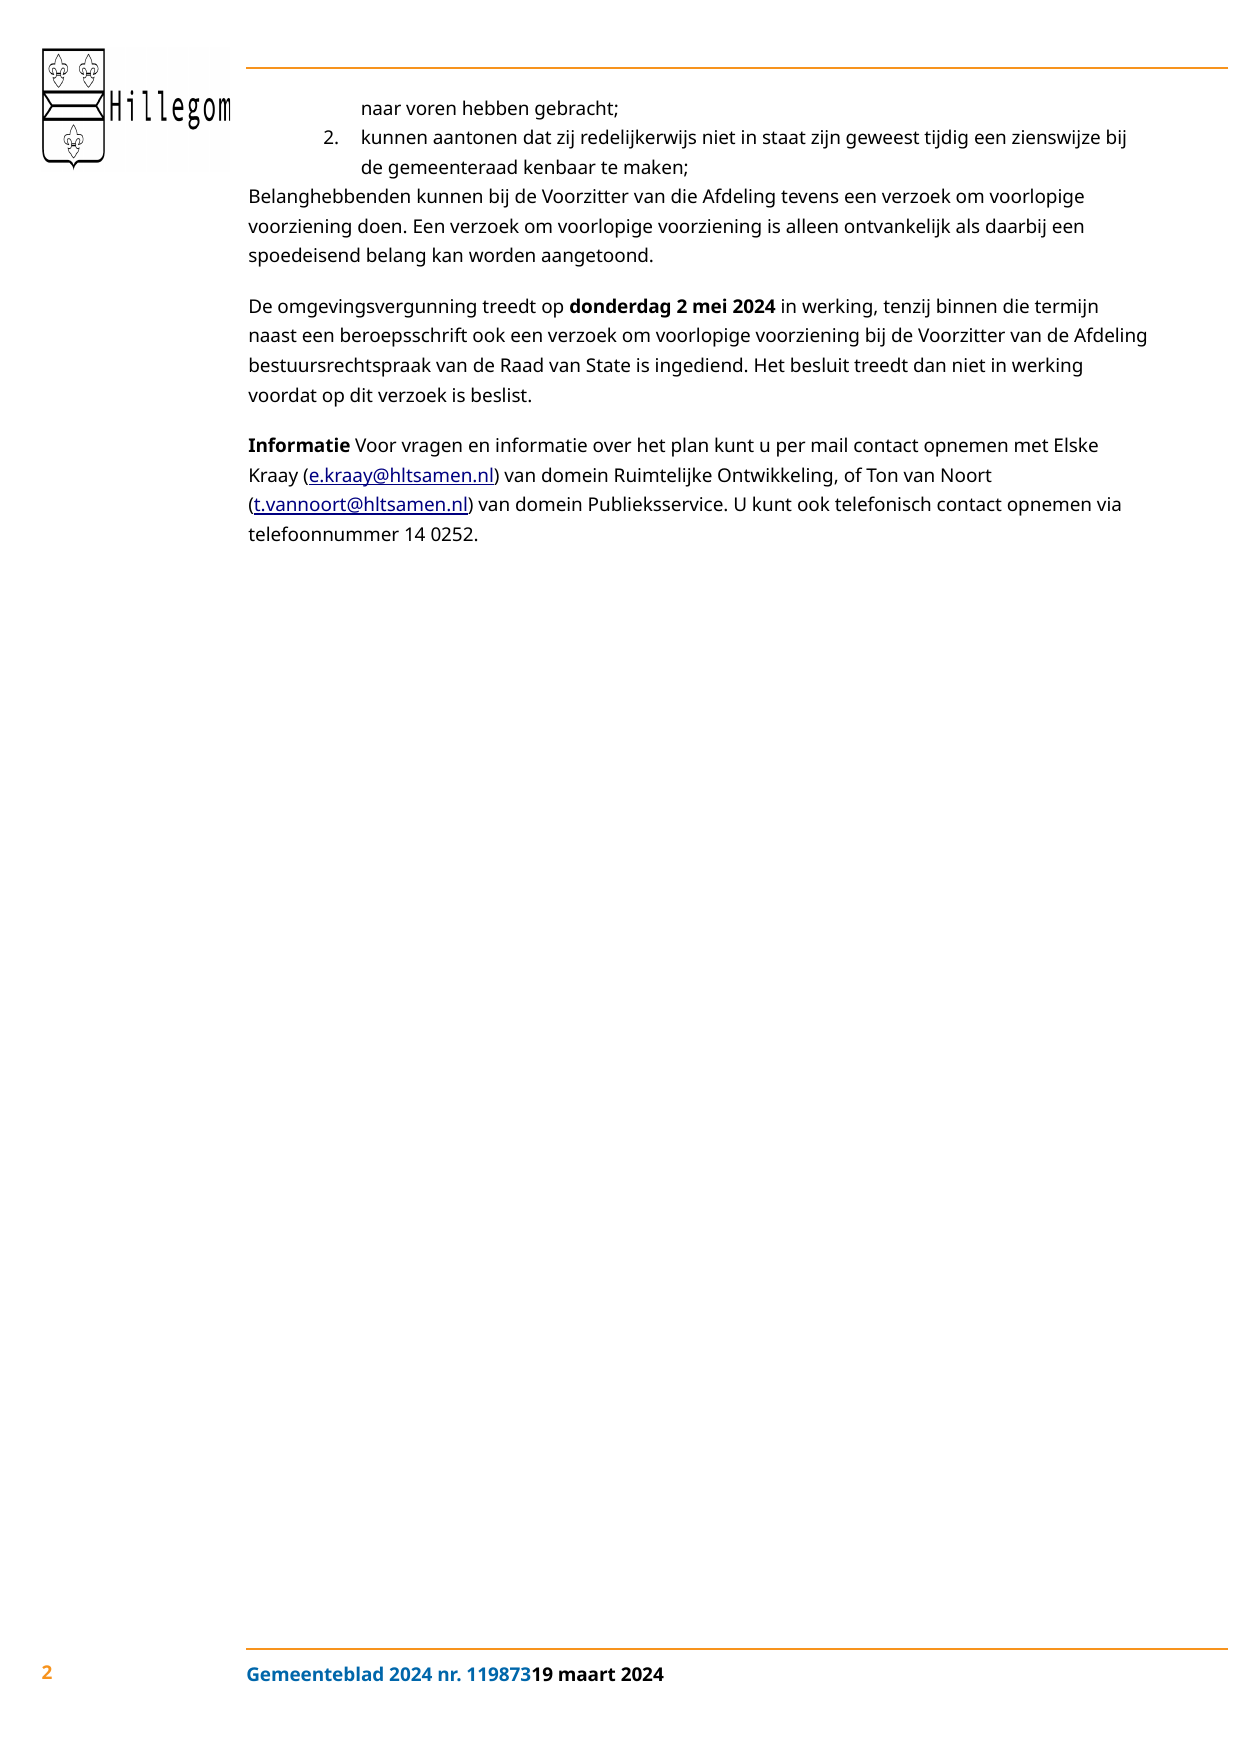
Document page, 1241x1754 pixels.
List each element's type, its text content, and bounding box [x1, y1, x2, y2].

list kunnen aantonen dat zij redelijkerwijs niet in staat zijn geweest tijdig een zienswijze bij de gemeenteraad kenbaar te maken; [323, 124, 1152, 180]
text De omgevingsvergunning treedt op donderdag 2 mei 2024 in werking, tenzij binnen die termijn naast een beroepsschrift ook een verzoek om voorlopige voorziening bij de Voorzitter van de Afdeling bestuursrechtspraak van de Raad van State is ingediend. Het besluit treedt dan niet in werking voordat op dit verzoek is beslist. [248, 293, 1152, 408]
text Belanghebbenden kunnen bij de Voorzitter van die Afdeling tevens een verzoek om voorlopige voorziening doen. Een verzoek om voorlopige voorziening is alleen ontvankelijk als daarbij een spoedeisend belang kan worden aangetoond. [248, 183, 1152, 268]
list naar voren hebben gebracht; [323, 95, 1152, 121]
picture [41, 47, 231, 172]
text Informatie Voor vragen en informatie over het plan kunt u per mail contact opnemen met Elske Kraay (e.kraay@hltsamen.nl) van domein Ruimtelijke Ontwikkeling, of Ton van Noort (t.vannoort@hltsamen.nl) van domein Publieksservice. U kunt ook telefonisch contact opnemen via telefoonnummer 14 0252. [248, 432, 1152, 547]
